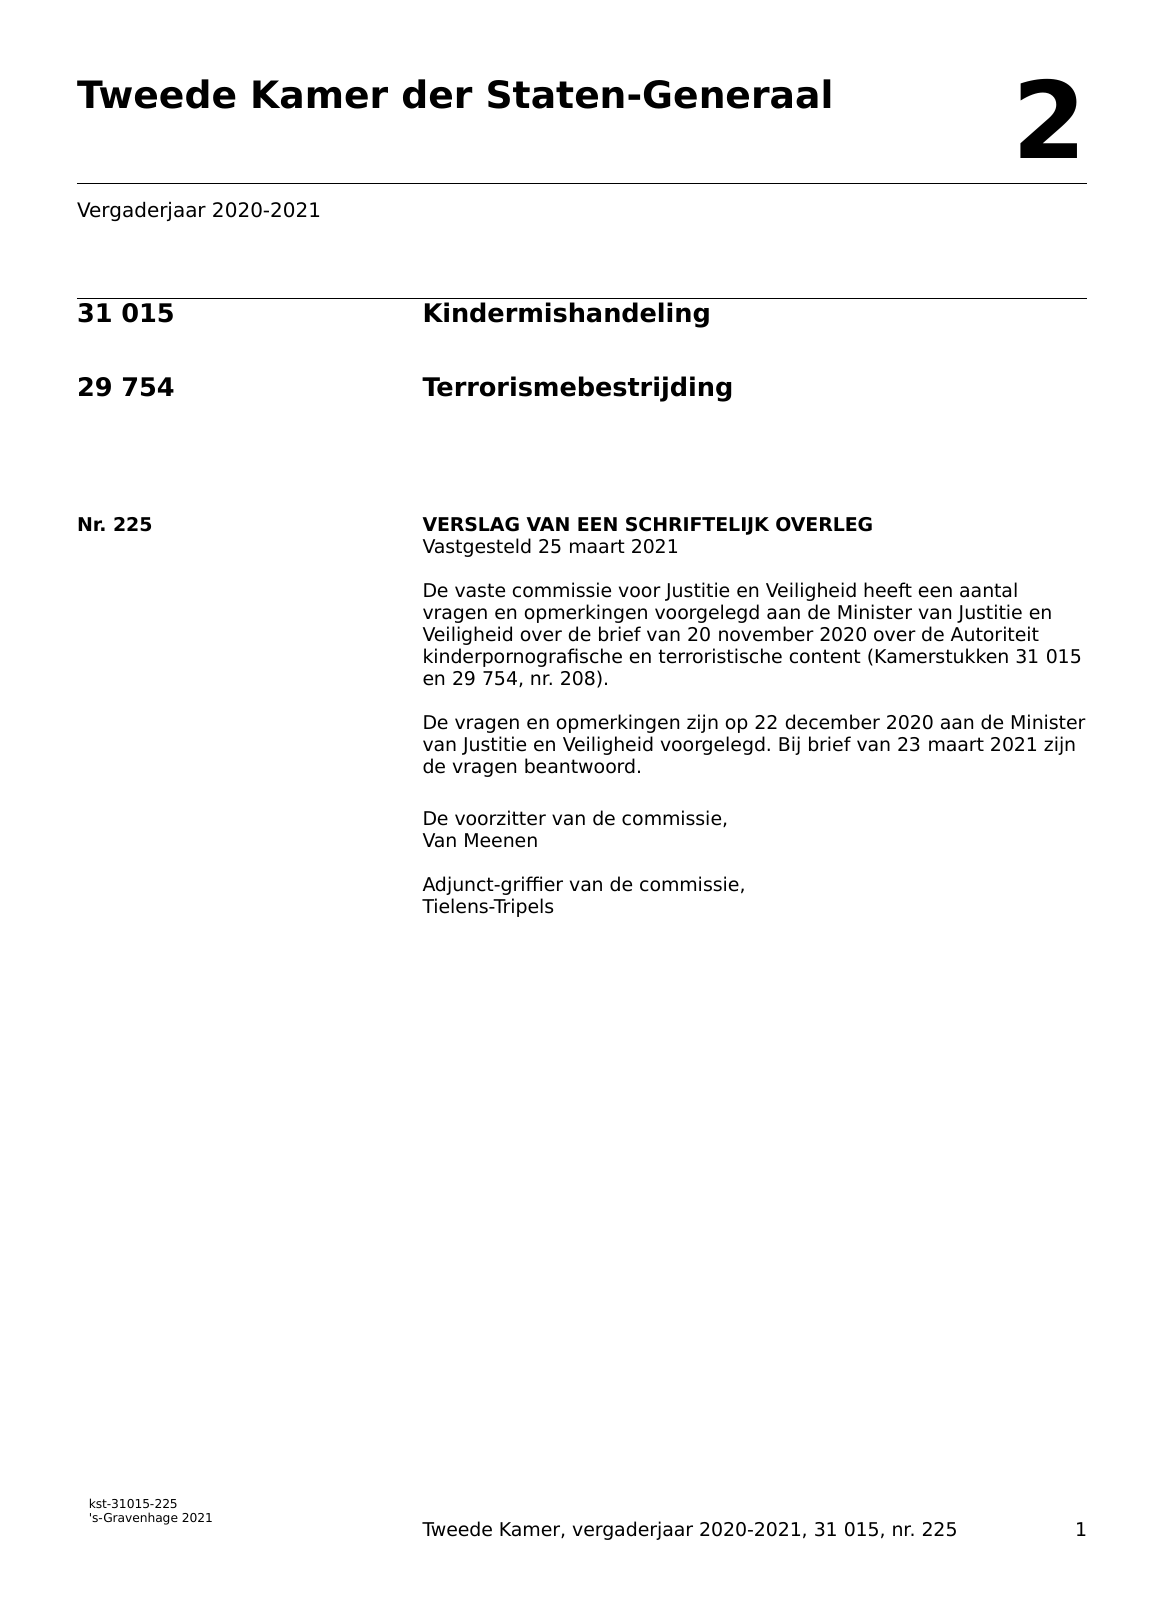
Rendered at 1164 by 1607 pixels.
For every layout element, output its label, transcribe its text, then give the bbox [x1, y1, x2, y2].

text kst-31015-225 [88, 1497, 323, 1511]
table_header Tweede Kamer der Staten-Generaal [77, 59, 886, 183]
table_cell Vergaderjaar 2020-2021 [77, 184, 1087, 298]
table_header 2 [886, 59, 1087, 183]
text De voorzitter van de commissie, Van Meenen [422, 808, 1087, 852]
text Adjunct-griffier van de commissie, Tielens-Tripels [422, 874, 1087, 918]
subtitle 29 754 Terrorismebestrijding [77, 373, 1087, 403]
text De vaste commissie voor Justitie en Veiligheid heeft een aantal vragen en opmerkingen voorgelegd aan de Minister van Justitie en Veiligheid over de brief van 20 november 2020 over de Autoriteit kinderpornografische en terroristische content (Kamerstukken 31 015 en 29 754, nr. 208). [422, 580, 1087, 690]
text De vragen en opmerkingen zijn op 22 december 2020 aan de Minister van Justitie en Veiligheid voorgelegd. Bij brief van 23 maart 2021 zijn de vragen beantwoord. [422, 712, 1087, 778]
text 's-Gravenhage 2021 [88, 1511, 323, 1525]
subtitle 31 015 Kindermishandeling [77, 299, 1087, 329]
subtitle Nr. 225 VERSLAG VAN EEN SCHRIFTELIJK OVERLEG [77, 514, 1087, 536]
text Vastgesteld 25 maart 2021 [422, 536, 1087, 558]
